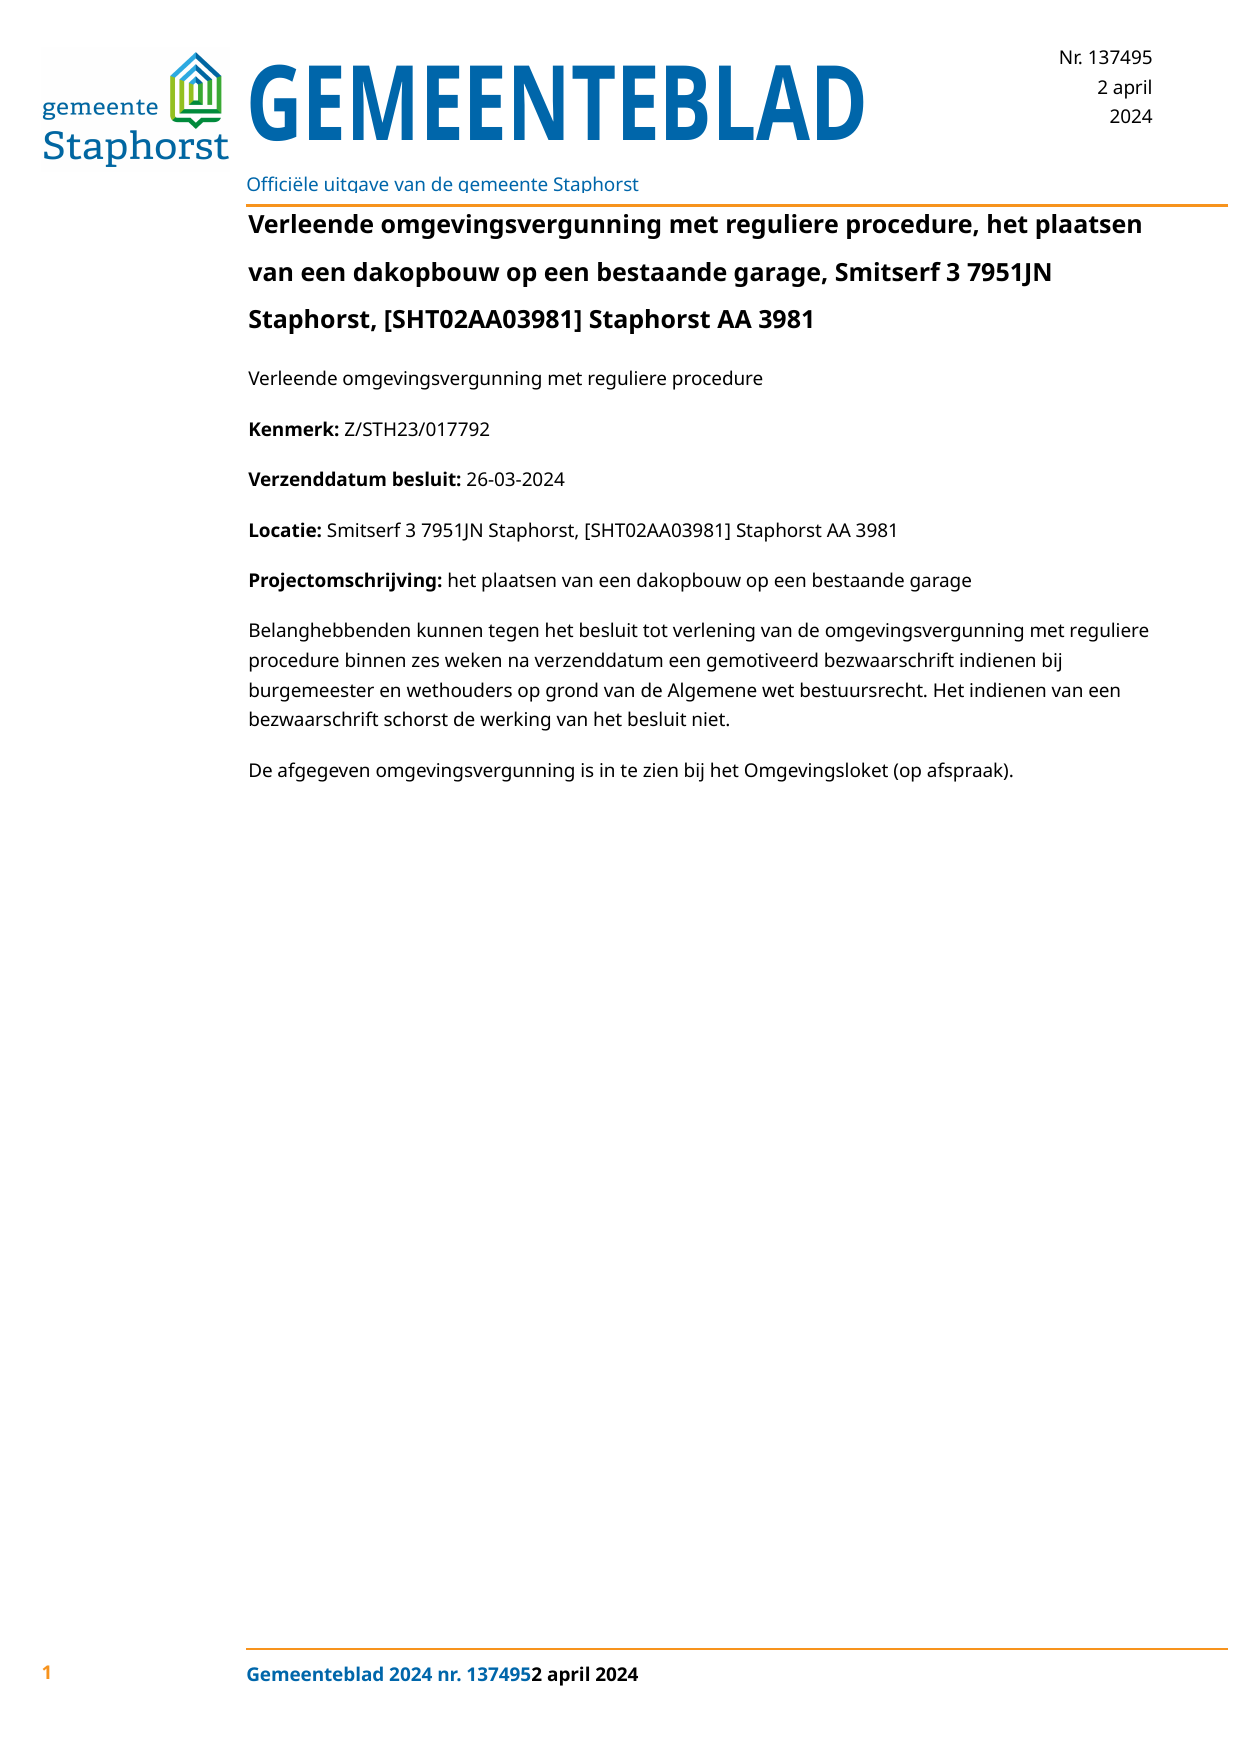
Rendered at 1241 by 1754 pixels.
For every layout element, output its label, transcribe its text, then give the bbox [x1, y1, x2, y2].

text Kenmerk: Z/STH23/017792 [248, 416, 1152, 442]
text Verleende omgevingsvergunning met reguliere procedure, het plaatsen van een dakopbouw op een bestaande garage, Smitserf 3 7951JN Staphorst, [SHT02AA03981] Staphorst AA 3981 [248, 207, 1152, 336]
picture [41, 47, 231, 172]
text Verleende omgevingsvergunning met reguliere procedure [248, 366, 1152, 391]
text Belanghebbenden kunnen tegen het besluit tot verlening van de omgevingsvergunning met reguliere procedure binnen zes weken na verzenddatum een gemotiveerd bezwaarschrift indienen bij burgemeester en wethouders op grond van de Algemene wet bestuursrecht. Het indienen van een bezwaarschrift schorst de werking van het besluit niet. [248, 618, 1152, 732]
text Verzenddatum besluit: 26-03-2024 [248, 466, 1152, 492]
text Locatie: Smitserf 3 7951JN Staphorst, [SHT02AA03981] Staphorst AA 3981 [248, 517, 1152, 542]
text De afgegeven omgevingsvergunning is in te zien bij het Omgevingsloket (op afspraak). [248, 757, 1152, 782]
text Projectomschrijving: het plaatsen van een dakopbouw op een bestaande garage [248, 567, 1152, 593]
